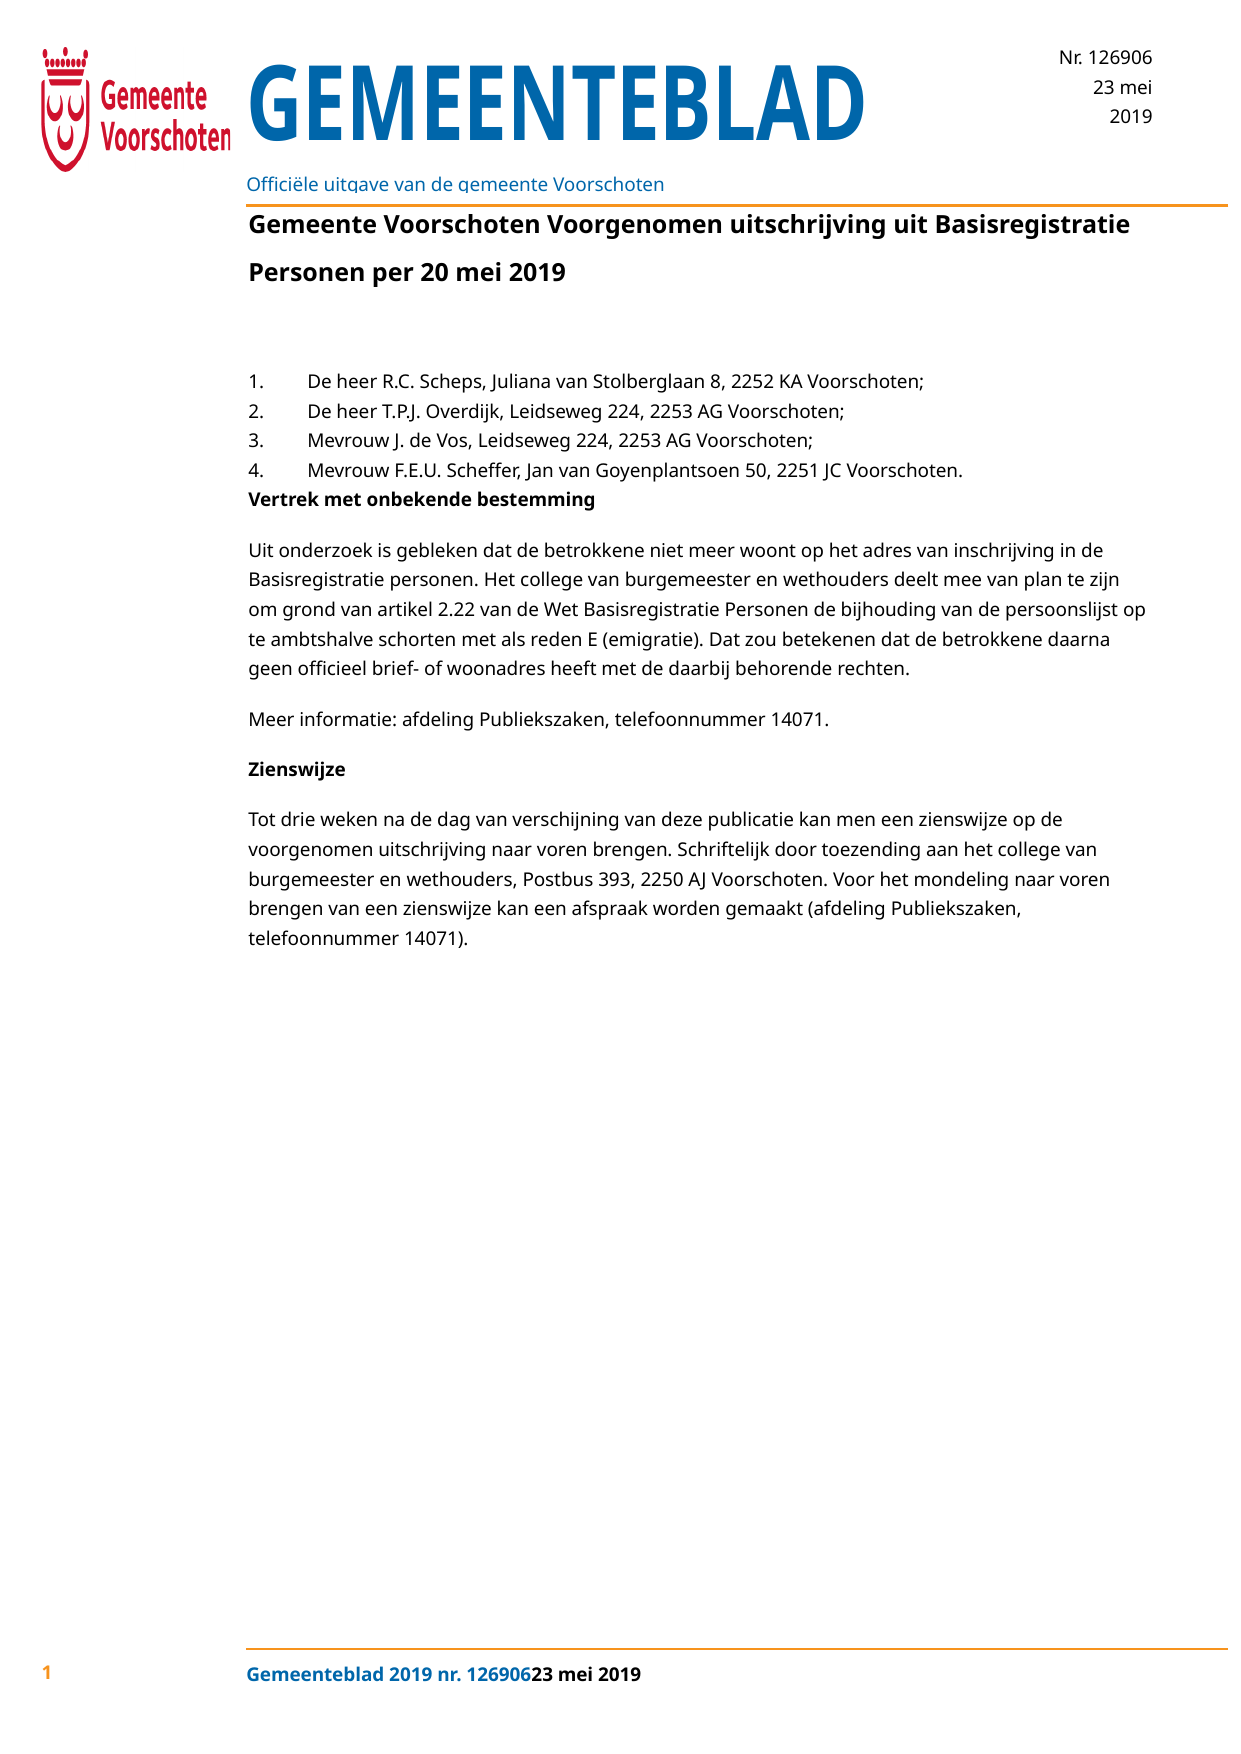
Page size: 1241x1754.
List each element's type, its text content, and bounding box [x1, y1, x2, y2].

text Zienswijze [248, 756, 1152, 782]
text Tot drie weken na de dag van verschijning van deze publicatie kan men een zienswijze op de voorgenomen uitschrijving naar voren brengen. Schriftelijk door toezending aan het college van burgemeester en wethouders, Postbus 393, 2250 AJ Voorschoten. Voor het mondeling naar voren brengen van een zienswijze kan een afspraak worden gemaakt (afdeling Publiekszaken, telefoonnummer 14071). [248, 807, 1152, 951]
text Uit onderzoek is gebleken dat de betrokkene niet meer woont op het adres van inschrijving in de Basisregistratie personen. Het college van burgemeester en wethouders deelt mee van plan te zijn om grond van artikel 2.22 van de Wet Basisregistratie Personen de bijhouding van de persoonslijst op te ambtshalve schorten met als reden E (emigratie). Dat zou betekenen dat de betrokkene daarna geen officieel brief- of woonadres heeft met de daarbij behorende rechten. [248, 537, 1152, 681]
text Gemeente Voorschoten Voorgenomen uitschrijving uit Basisregistratie Personen per 20 mei 2019 [248, 207, 1152, 288]
list De heer T.P.J. Overdijk, Leidseweg 224, 2253 AG Voorschoten; [248, 398, 1152, 424]
list Mevrouw F.E.U. Scheffer, Jan van Goyenplantsoen 50, 2251 JC Voorschoten. [248, 457, 1152, 483]
picture [41, 47, 231, 172]
list De heer R.C. Scheps, Juliana van Stolberglaan 8, 2252 KA Voorschoten; [248, 368, 1152, 394]
list Mevrouw J. de Vos, Leidseweg 224, 2253 AG Voorschoten; [248, 427, 1152, 453]
text Meer informatie: afdeling Publiekszaken, telefoonnummer 14071. [248, 706, 1152, 732]
text Vertrek met onbekende bestemming [248, 487, 1152, 512]
